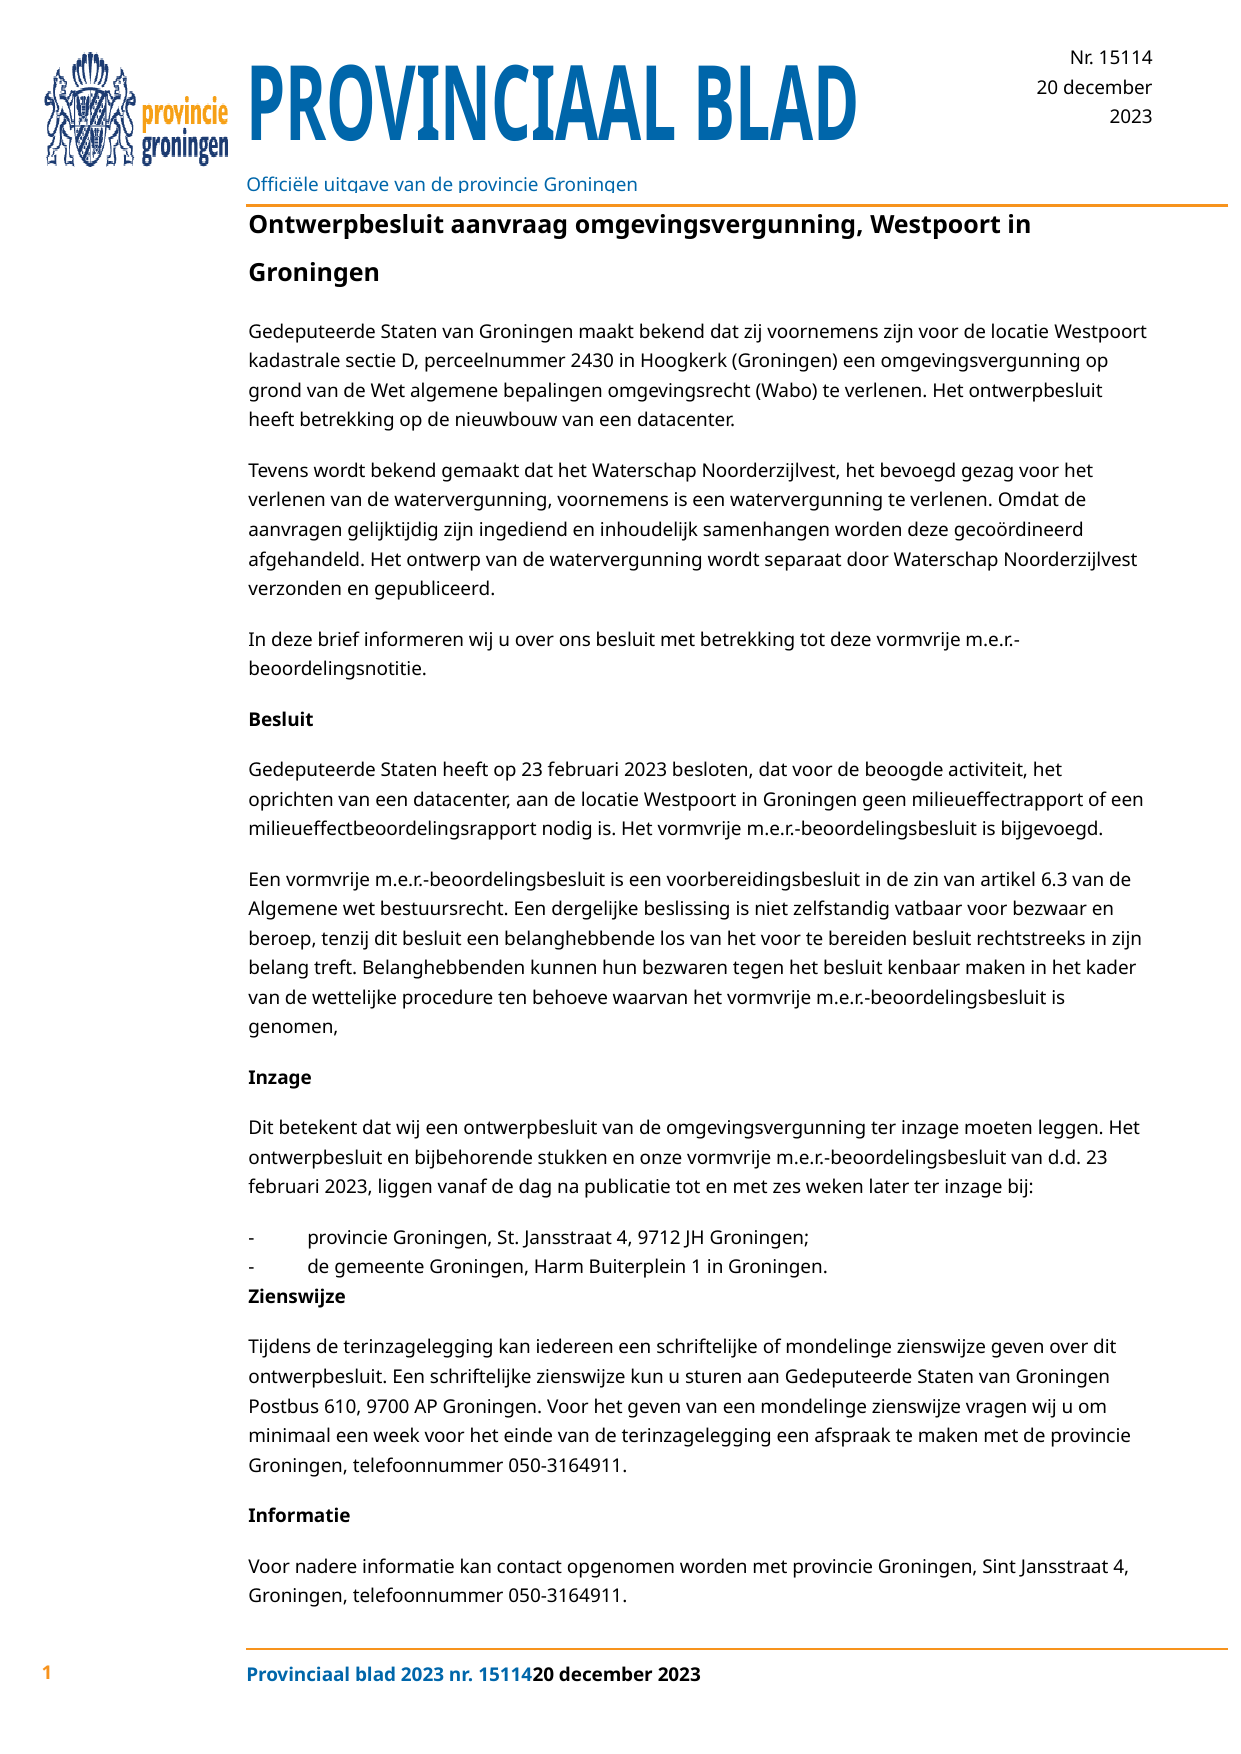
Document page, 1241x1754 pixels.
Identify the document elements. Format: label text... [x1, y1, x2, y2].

text Ontwerpbesluit aanvraag omgevingsvergunning, Westpoort in Groningen [248, 207, 1152, 288]
text Tevens wordt bekend gemaakt dat het Waterschap Noorderzijlvest, het bevoegd gezag voor het verlenen van de watervergunning, voornemens is een watervergunning te verlenen. Omdat de aanvragen gelijktijdig zijn ingediend en inhoudelijk samenhangen worden deze gecoördineerd afgehandeld. Het ontwerp van de watervergunning wordt separaat door Waterschap Noorderzijlvest verzonden en gepubliceerd. [248, 457, 1152, 601]
text Voor nadere informatie kan contact opgenomen worden met provincie Groningen, Sint Jansstraat 4, Groningen, telefoonnummer 050-3164911. [248, 1553, 1152, 1608]
text Zienswijze [248, 1283, 1152, 1309]
text In deze brief informeren wij u over ons besluit met betrekking tot deze vormvrije m.e.r.-beoordelingsnotitie. [248, 626, 1152, 681]
text Inzage [248, 1064, 1152, 1090]
text Informatie [248, 1502, 1152, 1528]
text Een vormvrije m.e.r.-beoordelingsbesluit is een voorbereidingsbesluit in de zin van artikel 6.3 van de Algemene wet bestuursrecht. Een dergelijke beslissing is niet zelfstandig vatbaar voor bezwaar en beroep, tenzij dit besluit een belanghebbende los van het voor te bereiden besluit rechtstreeks in zijn belang treft. Belanghebbenden kunnen hun bezwaren tegen het besluit kenbaar maken in het kader van de wettelijke procedure ten behoeve waarvan het vormvrije m.e.r.-beoordelingsbesluit is genomen, [248, 866, 1152, 1039]
list de gemeente Groningen, Harm Buiterplein 1 in Groningen. [248, 1254, 1152, 1279]
list provincie Groningen, St. Jansstraat 4, 9712 JH Groningen; [248, 1224, 1152, 1250]
text Gedeputeerde Staten van Groningen maakt bekend dat zij voornemens zijn voor de locatie Westpoort kadastrale sectie D, perceelnummer 2430 in Hoogkerk (Groningen) een omgevingsvergunning op grond van de Wet algemene bepalingen omgevingsrecht (Wabo) te verlenen. Het ontwerpbesluit heeft betrekking op de nieuwbouw van een datacenter. [248, 318, 1152, 432]
text Dit betekent dat wij een ontwerpbesluit van de omgevingsvergunning ter inzage moeten leggen. Het ontwerpbesluit en bijbehorende stukken en onze vormvrije m.e.r.-beoordelingsbesluit van d.d. 23 februari 2023, liggen vanaf de dag na publicatie tot en met zes weken later ter inzage bij: [248, 1114, 1152, 1199]
text Tijdens de terinzagelegging kan iedereen een schriftelijke of mondelinge zienswijze geven over dit ontwerpbesluit. Een schriftelijke zienswijze kun u sturen aan Gedeputeerde Staten van Groningen Postbus 610, 9700 AP Groningen. Voor het geven van een mondelinge zienswijze vragen wij u om minimaal een week voor het einde van de terinzagelegging een afspraak te maken met de provincie Groningen, telefoonnummer 050-3164911. [248, 1334, 1152, 1478]
text Besluit [248, 706, 1152, 732]
picture [41, 47, 231, 172]
text Gedeputeerde Staten heeft op 23 februari 2023 besloten, dat voor de beoogde activiteit, het oprichten van een datacenter, aan de locatie Westpoort in Groningen geen milieueffectrapport of een milieueffectbeoordelingsrapport nodig is. Het vormvrije m.e.r.-beoordelingsbesluit is bijgevoegd. [248, 756, 1152, 841]
